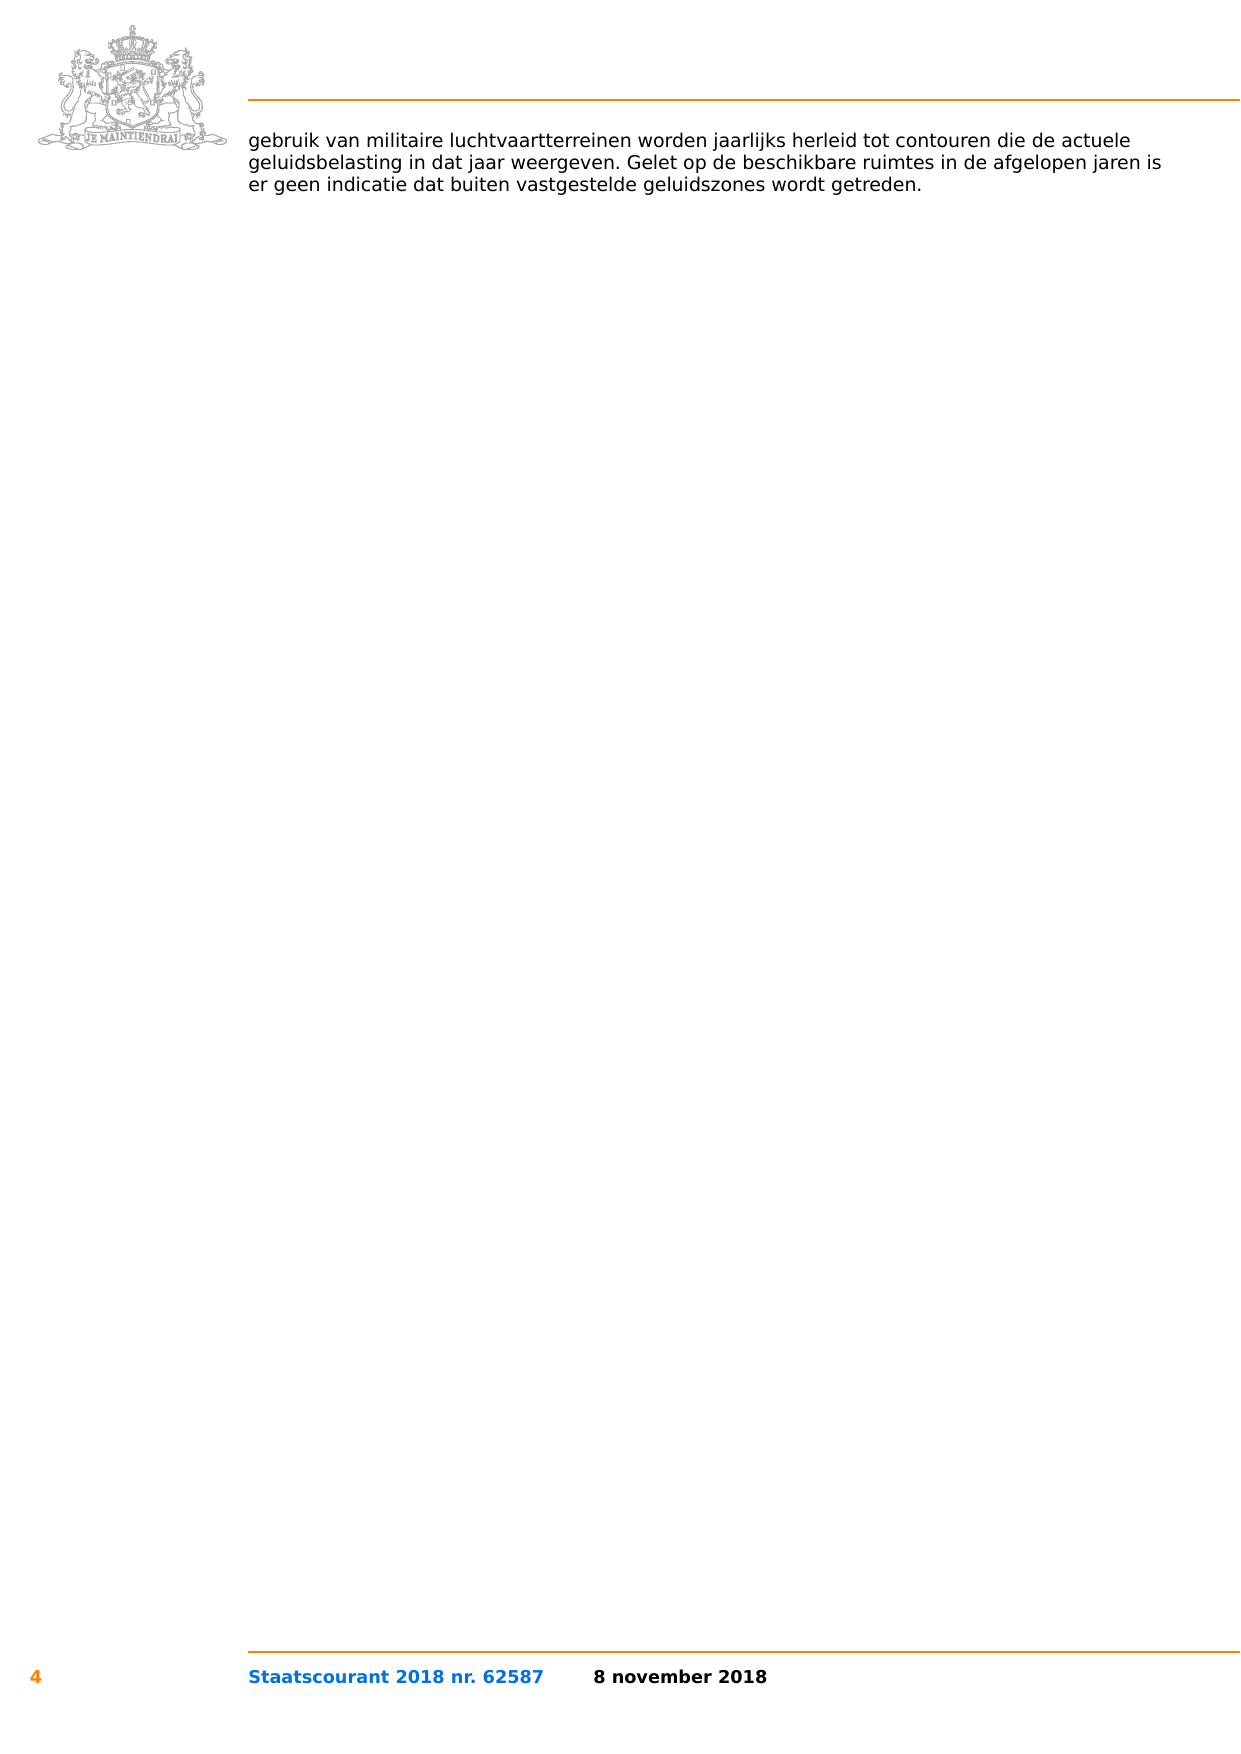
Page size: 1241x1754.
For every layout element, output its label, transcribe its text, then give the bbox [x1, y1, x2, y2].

picture [38, 25, 227, 150]
text gebruik van militaire luchtvaartterreinen worden jaarlijks herleid tot contouren die de actuele geluidsbelasting in dat jaar weergeven. Gelet op de beschikbare ruimtes in de afgelopen jaren is er geen indicatie dat buiten vastgestelde geluidszones wordt getreden. [248, 130, 1163, 196]
